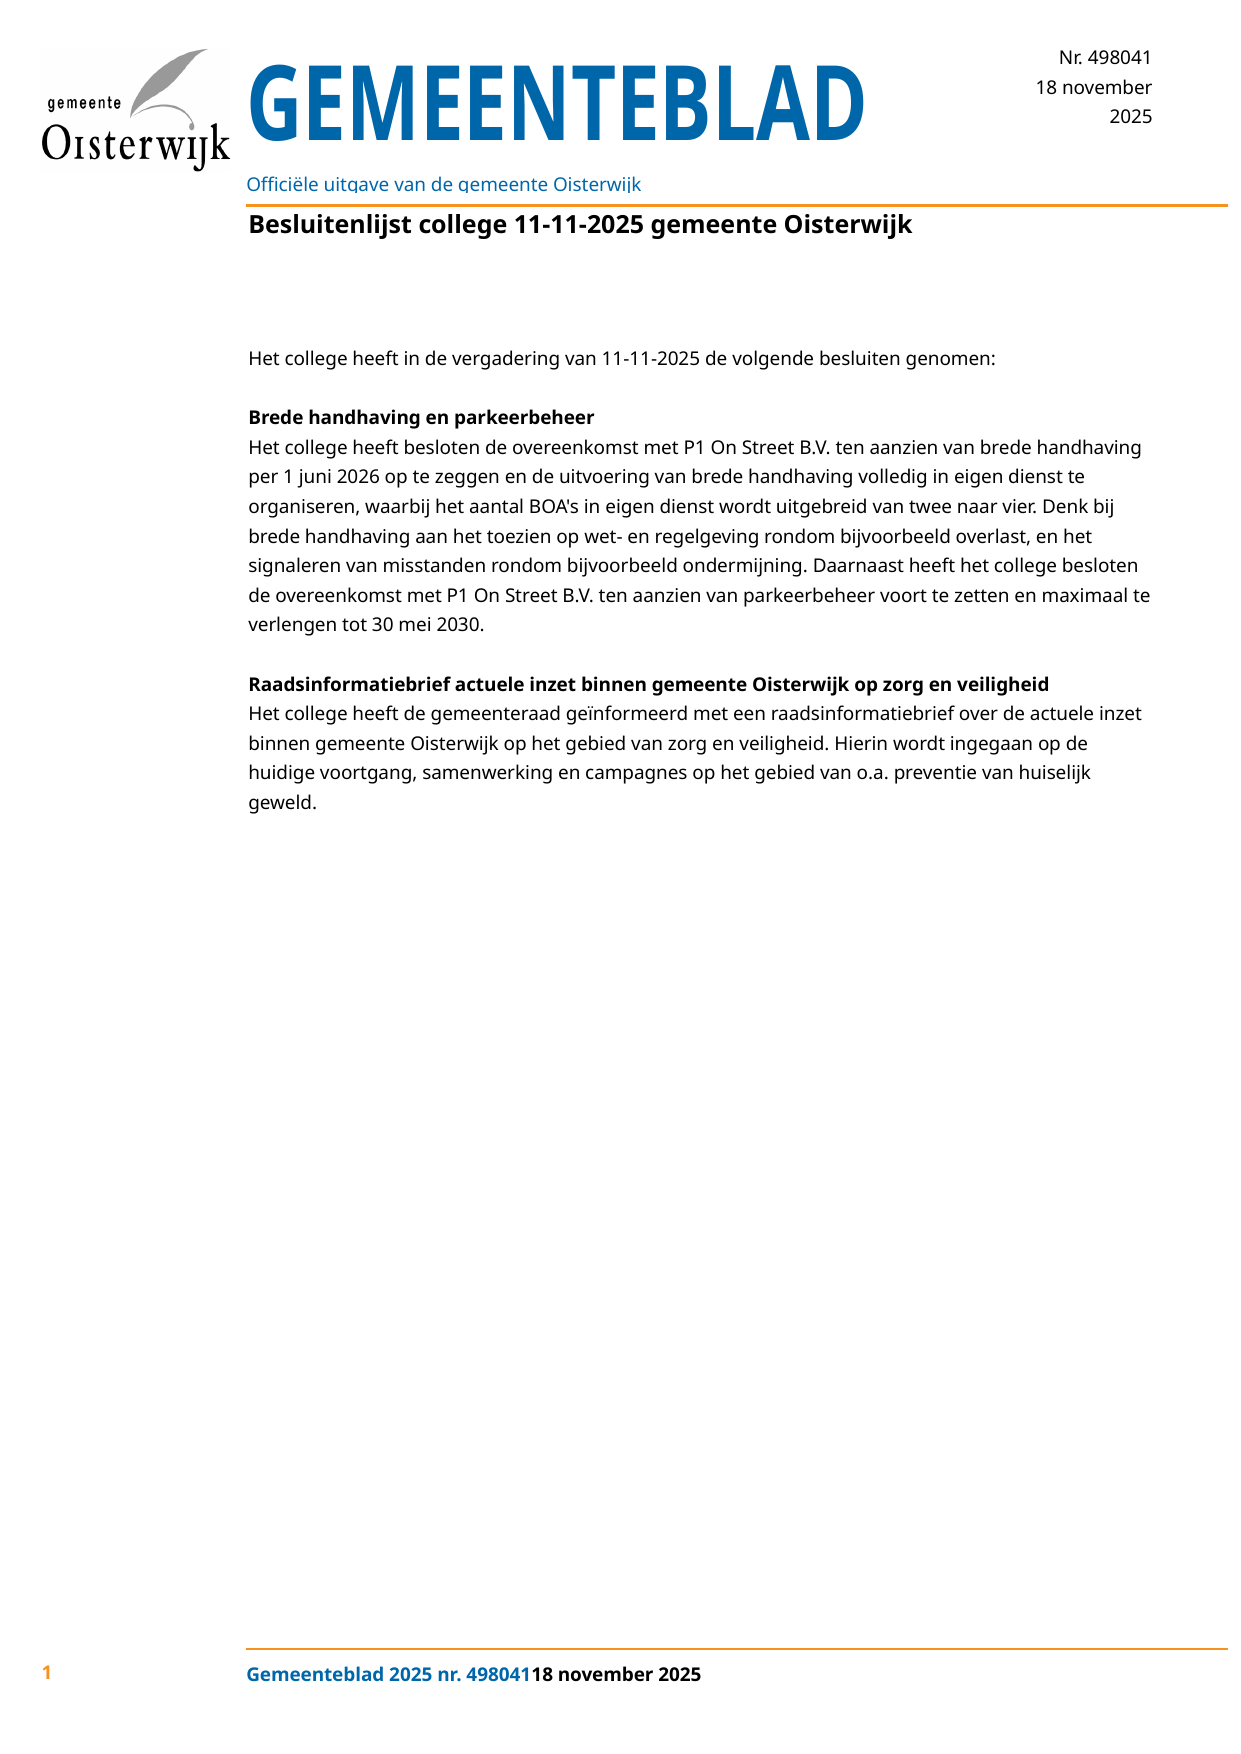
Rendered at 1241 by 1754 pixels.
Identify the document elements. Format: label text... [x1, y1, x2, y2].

text Brede handhaving en parkeerbeheer [248, 404, 1152, 430]
text Het college heeft in de vergadering van 11-11-2025 de volgende besluiten genomen: [248, 345, 1152, 371]
text Raadsinformatiebrief actuele inzet binnen gemeente Oisterwijk op zorg en veiligheid [248, 671, 1152, 696]
picture [41, 47, 231, 172]
text Besluitenlijst college 11-11-2025 gemeente Oisterwijk [248, 207, 1152, 241]
text Het college heeft besloten de overeenkomst met P1 On Street B.V. ten aanzien van brede handhaving per 1 juni 2026 op te zeggen en de uitvoering van brede handhaving volledig in eigen dienst te organiseren, waarbij het aantal BOA's in eigen dienst wordt uitgebreid van twee naar vier. Denk bij brede handhaving aan het toezien op wet- en regelgeving rondom bijvoorbeeld overlast, en het signaleren van misstanden rondom bijvoorbeeld ondermijning. Daarnaast heeft het college besloten de overeenkomst met P1 On Street B.V. ten aanzien van parkeerbeheer voort te zetten en maximaal te verlengen tot 30 mei 2030. [248, 434, 1152, 637]
text Het college heeft de gemeenteraad geïnformeerd met een raadsinformatiebrief over de actuele inzet binnen gemeente Oisterwijk op het gebied van zorg en veiligheid. Hierin wordt ingegaan op de huidige voortgang, samenwerking en campagnes op het gebied van o.a. preventie van huiselijk geweld. [248, 700, 1152, 815]
